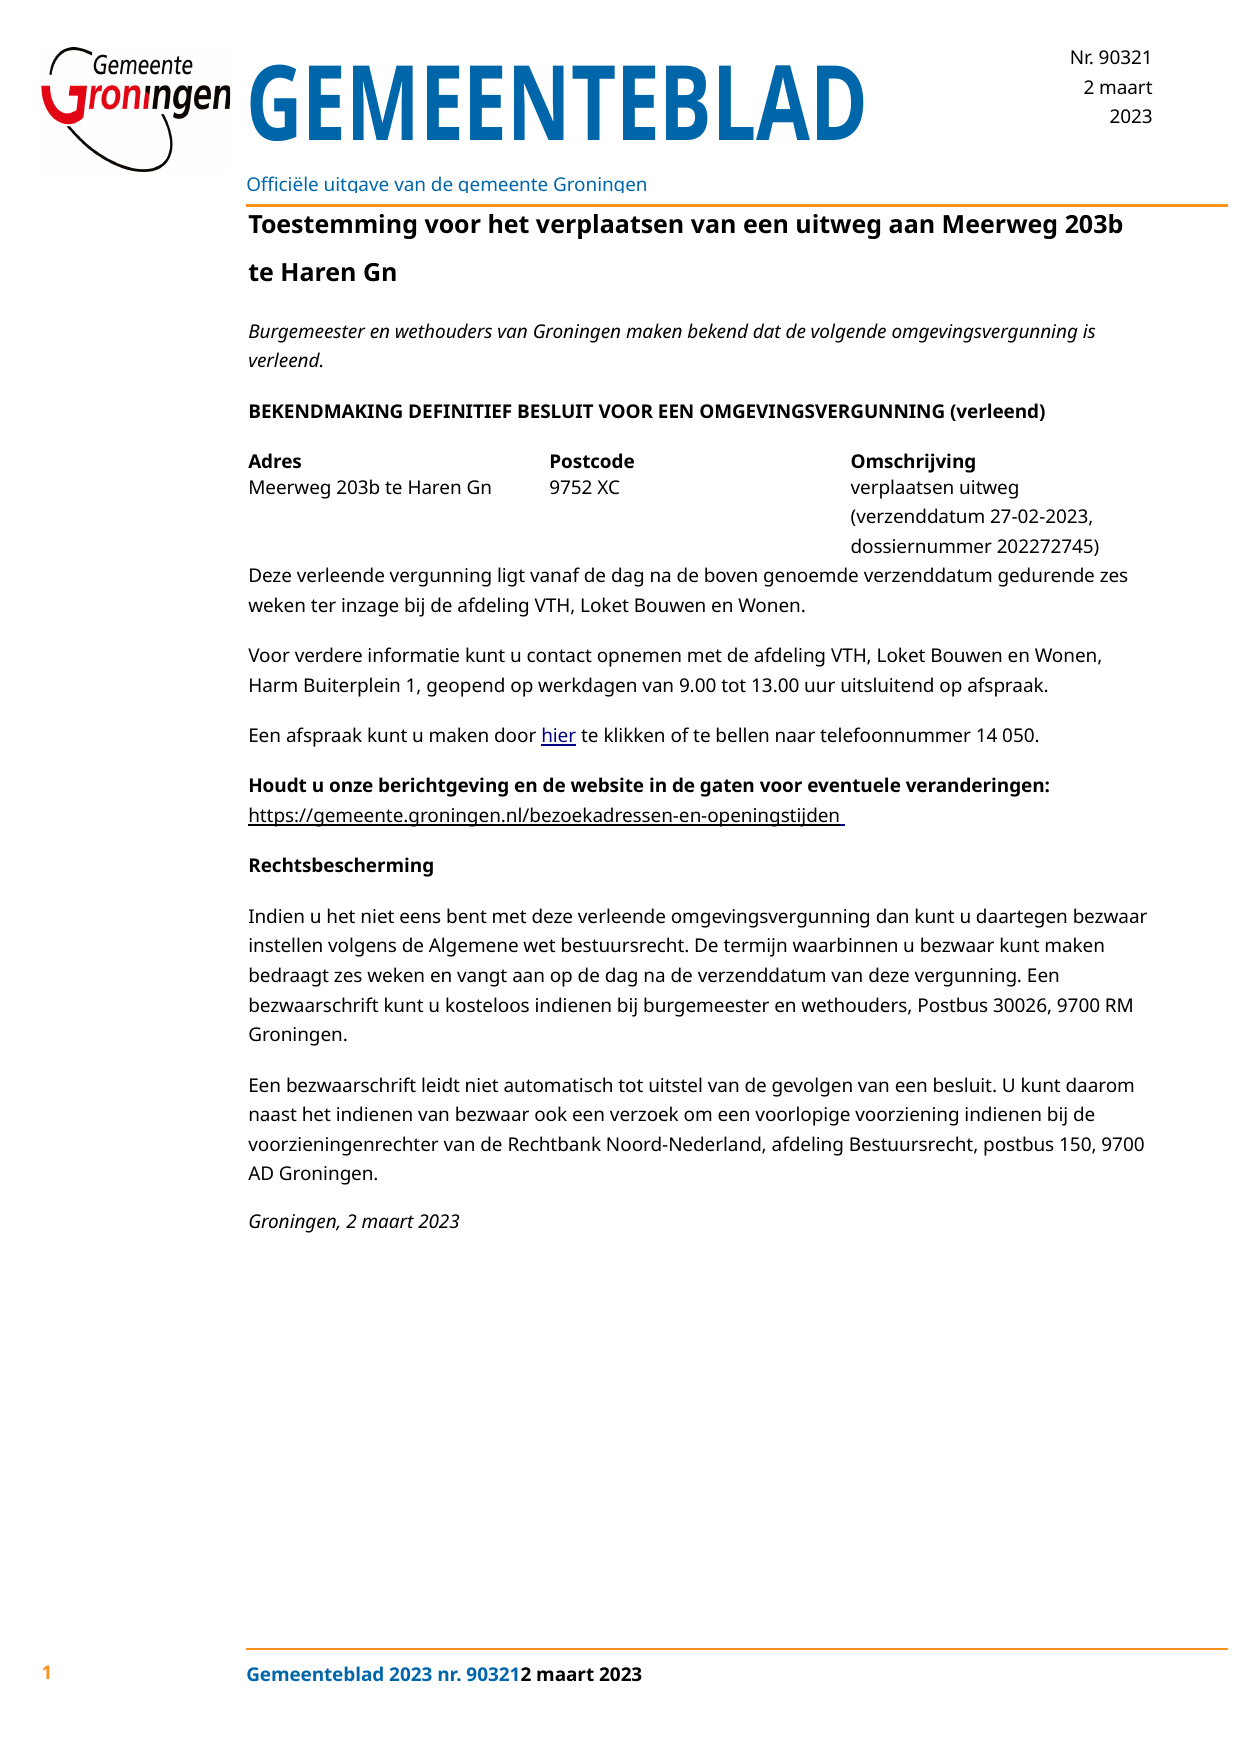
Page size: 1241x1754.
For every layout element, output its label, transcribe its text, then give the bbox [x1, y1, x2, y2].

table_cell 9752 XC [549, 474, 850, 559]
text Voor verdere informatie kunt u contact opnemen met de afdeling VTH, Loket Bouwen en Wonen, Harm Buiterplein 1, geopend op werkdagen van 9.00 tot 13.00 uur uitsluitend op afspraak. [248, 642, 1152, 698]
text Burgemeester en wethouders van Groningen maken bekend dat de volgende omgevingsvergunning is verleend. [248, 318, 1152, 373]
table_cell verplaatsen uitweg (verzenddatum 27-02-2023, dossiernummer 202272745) [850, 474, 1152, 559]
text Houdt u onze berichtgeving en de website in de gaten voor eventuele veranderingen: https://gemeente.groningen.nl/bezoekadressen-en-openingstijden [248, 773, 1152, 828]
table_cell Meerweg 203b te Haren Gn [248, 474, 549, 559]
table_header Postcode [549, 449, 850, 474]
text Een afspraak kunt u maken door hier te klikken of te bellen naar telefoonnummer 14 050. [248, 722, 1152, 748]
text Indien u het niet eens bent met deze verleende omgevingsvergunning dan kunt u daartegen bezwaar instellen volgens de Algemene wet bestuursrecht. De termijn waarbinnen u bezwaar kunt maken bedraagt zes weken en vangt aan op de dag na de verzenddatum van deze vergunning. Een bezwaarschrift kunt u kosteloos indienen bij burgemeester en wethouders, Postbus 30026, 9700 RM Groningen. [248, 903, 1152, 1047]
table_header Adres [248, 449, 549, 474]
picture [41, 47, 231, 172]
text Groningen, 2 maart 2023 [248, 1208, 1152, 1234]
text Een bezwaarschrift leidt niet automatisch tot uitstel van de gevolgen van een besluit. U kunt daarom naast het indienen van bezwaar ook een verzoek om een voorlopige voorziening indienen bij de voorzieningenrechter van de Rechtbank Noord-Nederland, afdeling Bestuursrecht, postbus 150, 9700 AD Groningen. [248, 1072, 1152, 1186]
text Toestemming voor het verplaatsen van een uitweg aan Meerweg 203b te Haren Gn [248, 207, 1152, 288]
text BEKENDMAKING DEFINITIEF BESLUIT VOOR EEN OMGEVINGSVERGUNNING (verleend) [248, 398, 1152, 424]
text Rechtsbescherming [248, 853, 1152, 878]
table_header Omschrijving [850, 449, 1152, 474]
text Deze verleende vergunning ligt vanaf de dag na de boven genoemde verzenddatum gedurende zes weken ter inzage bij de afdeling VTH, Loket Bouwen en Wonen. [248, 562, 1152, 618]
